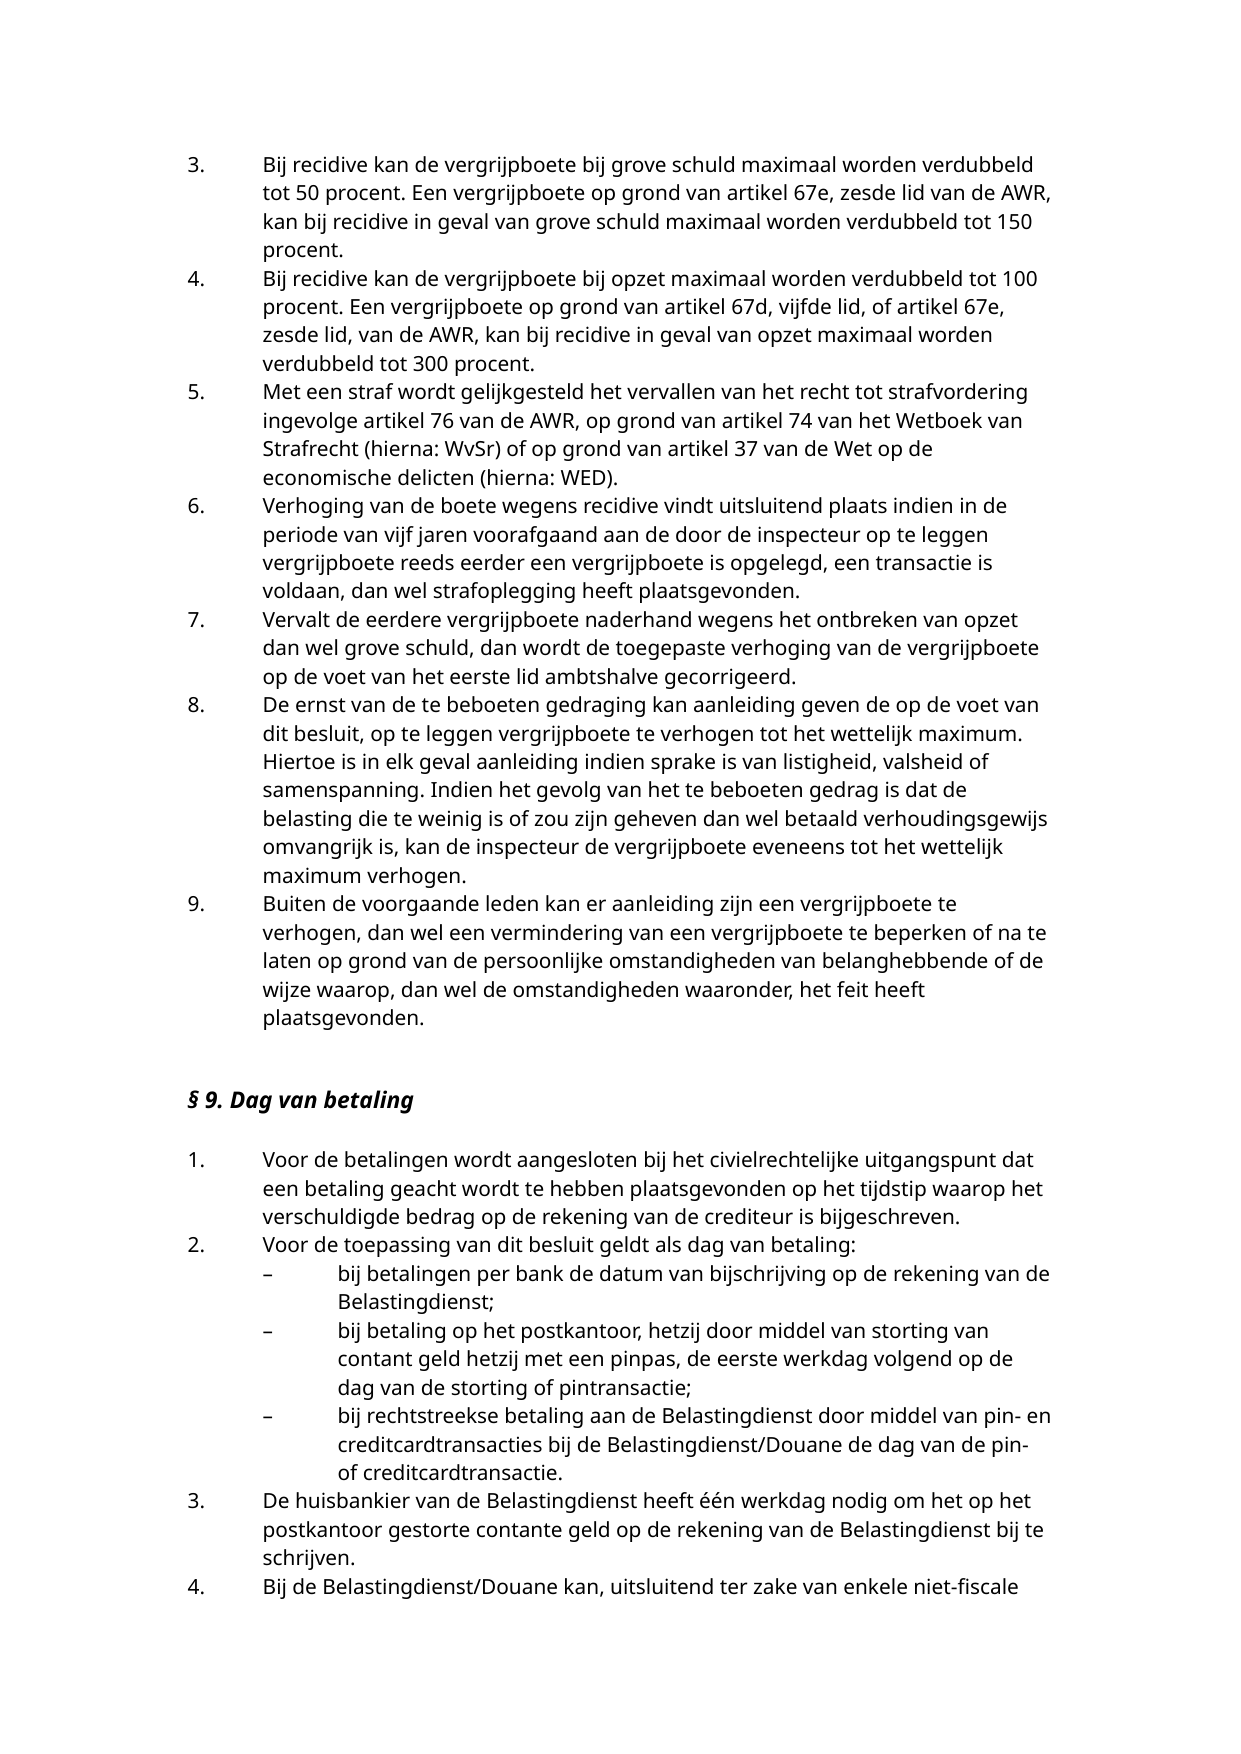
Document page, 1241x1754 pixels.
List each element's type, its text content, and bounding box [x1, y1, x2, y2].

list Voor de toepassing van dit besluit geldt als dag van betaling: [187, 1231, 1053, 1259]
list Bij recidive kan de vergrijpboete bij opzet maximaal worden verdubbeld tot 100 procent. Een vergrijpboete op grond van artikel 67d, vijfde lid, of artikel 67e, zesde lid, van de AWR, kan bij recidive in geval van opzet maximaal worden verdubbeld tot 300 procent. [187, 264, 1053, 377]
list Voor de betalingen wordt aangesloten bij het civielrechtelijke uitgangspunt dat een betaling geacht wordt te hebben plaatsgevonden op het tijdstip waarop het verschuldigde bedrag op de rekening van de crediteur is bijgeschreven. [187, 1145, 1053, 1231]
list Met een straf wordt gelijkgesteld het vervallen van het recht tot strafvordering ingevolge artikel 76 van de AWR, op grond van artikel 74 van het Wetboek van Strafrecht (hierna: WvSr) of op grond van artikel 37 van de Wet op de economische delicten (hierna: WED). [187, 377, 1053, 491]
list bij betaling op het postkantoor, hetzij door middel van storting van contant geld hetzij met een pinpas, de eerste werkdag volgend op de dag van de storting of pintransactie; [262, 1316, 1053, 1401]
subtitle § 9. Dag van betaling [187, 1084, 1053, 1115]
list De ernst van de te beboeten gedraging kan aanleiding geven de op de voet van dit besluit, op te leggen vergrijpboete te verhogen tot het wettelijk maximum. Hiertoe is in elk geval aanleiding indien sprake is van listigheid, valsheid of samenspanning. Indien het gevolg van het te beboeten gedrag is dat de belasting die te weinig is of zou zijn geheven dan wel betaald verhoudingsgewijs omvangrijk is, kan de inspecteur de vergrijpboete eveneens tot het wettelijk maximum verhogen. [187, 690, 1053, 889]
list Bij de Belastingdienst/Douane kan, uitsluitend ter zake van enkele niet-fiscale [187, 1572, 1053, 1600]
list De huisbankier van de Belastingdienst heeft één werkdag nodig om het op het postkantoor gestorte contante geld op de rekening van de Belastingdienst bij te schrijven. [187, 1487, 1053, 1572]
list Verhoging van de boete wegens recidive vindt uitsluitend plaats indien in de periode van vijf jaren voorafgaand aan de door de inspecteur op te leggen vergrijpboete reeds eerder een vergrijpboete is opgelegd, een transactie is voldaan, dan wel strafoplegging heeft plaatsgevonden. [187, 491, 1053, 605]
list bij betalingen per bank de datum van bijschrijving op de rekening van de Belastingdienst; [262, 1259, 1053, 1316]
list Vervalt de eerdere vergrijpboete naderhand wegens het ontbreken van opzet dan wel grove schuld, dan wordt de toegepaste verhoging van de vergrijpboete op de voet van het eerste lid ambtshalve gecorrigeerd. [187, 605, 1053, 690]
list Bij recidive kan de vergrijpboete bij grove schuld maximaal worden verdubbeld tot 50 procent. Een vergrijpboete op grond van artikel 67e, zesde lid van de AWR, kan bij recidive in geval van grove schuld maximaal worden verdubbeld tot 150 procent. [187, 150, 1053, 264]
list bij rechtstreekse betaling aan de Belastingdienst door middel van pin- en creditcardtransacties bij de Belastingdienst/Douane de dag van de pin- of creditcardtransactie. [262, 1401, 1053, 1487]
list Buiten de voorgaande leden kan er aanleiding zijn een vergrijpboete te verhogen, dan wel een vermindering van een vergrijpboete te beperken of na te laten op grond van de persoonlijke omstandigheden van belanghebbende of de wijze waarop, dan wel de omstandigheden waaronder, het feit heeft plaatsgevonden. [187, 889, 1053, 1032]
